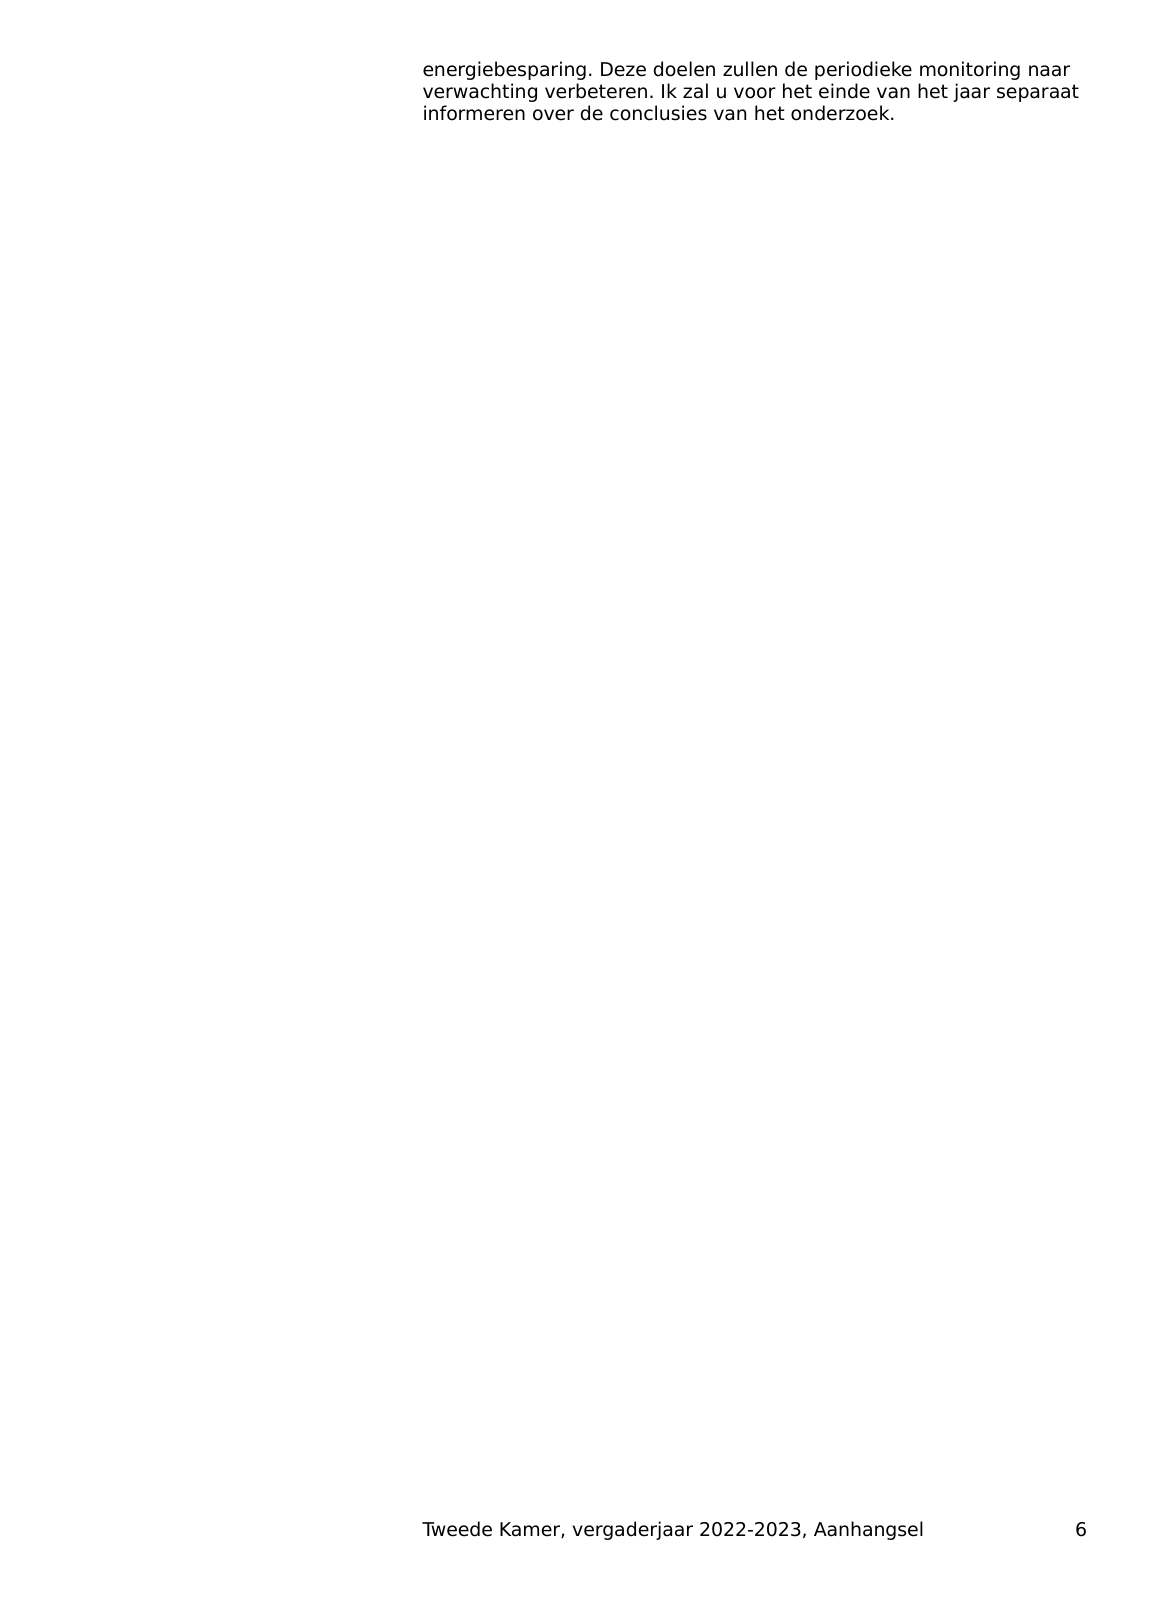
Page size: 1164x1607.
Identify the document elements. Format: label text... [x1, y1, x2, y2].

text energiebesparing. Deze doelen zullen de periodieke monitoring naar verwachting verbeteren. Ik zal u voor het einde van het jaar separaat informeren over de conclusies van het onderzoek. [422, 59, 1087, 125]
